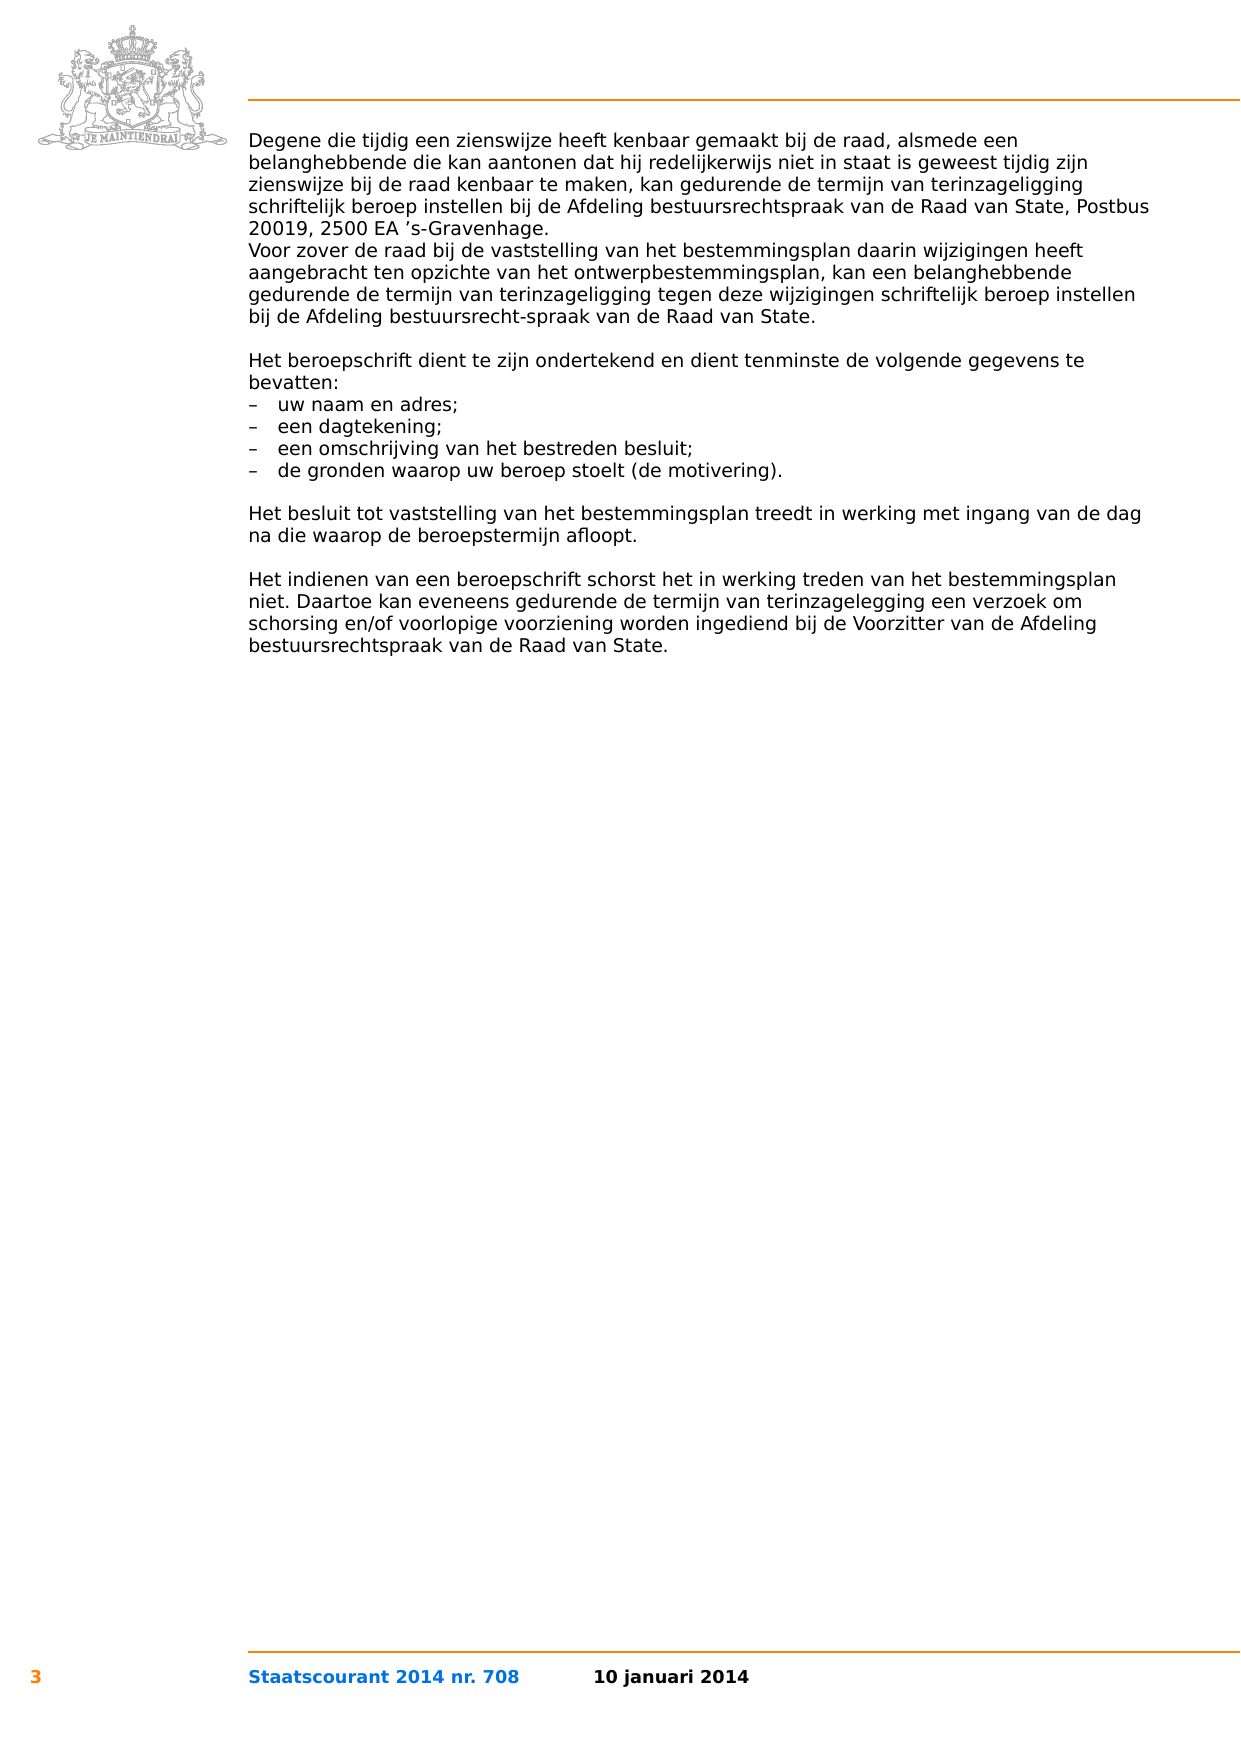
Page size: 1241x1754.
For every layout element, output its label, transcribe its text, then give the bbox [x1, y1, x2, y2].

text – een dagtekening; [248, 416, 1163, 437]
picture [38, 25, 227, 150]
text Het besluit tot vaststelling van het bestemmingsplan treedt in werking met ingang van de dag na die waarop de beroepstermijn afloopt. [248, 503, 1163, 547]
text Het indienen van een beroepschrift schorst het in werking treden van het bestemmingsplan niet. Daartoe kan eveneens gedurende de termijn van terinzagelegging een verzoek om schorsing en/of voorlopige voorziening worden ingediend bij de Voorzitter van de Afdeling bestuursrechtspraak van de Raad van State. [248, 569, 1163, 657]
text Het beroepschrift dient te zijn ondertekend en dient tenminste de volgende gegevens te bevatten: [248, 349, 1163, 393]
text Degene die tijdig een zienswijze heeft kenbaar gemaakt bij de raad, alsmede een belanghebbende die kan aantonen dat hij redelijkerwijs niet in staat is geweest tijdig zijn zienswijze bij de raad kenbaar te maken, kan gedurende de termijn van terinzageligging schriftelijk beroep instellen bij de Afdeling bestuursrechtspraak van de Raad van State, Postbus 20019, 2500 EA ’s-Gravenhage. [248, 130, 1163, 240]
text – uw naam en adres; [248, 393, 1163, 416]
text Voor zover de raad bij de vaststelling van het bestemmingsplan daarin wijzigingen heeft aangebracht ten opzichte van het ontwerpbestemmingsplan, kan een belanghebbende gedurende de termijn van terinzageligging tegen deze wijzigingen schriftelijk beroep instellen bij de Afdeling bestuursrecht-spraak van de Raad van State. [248, 240, 1163, 328]
text – de gronden waarop uw beroep stoelt (de motivering). [248, 459, 1163, 481]
text – een omschrijving van het bestreden besluit; [248, 437, 1163, 459]
